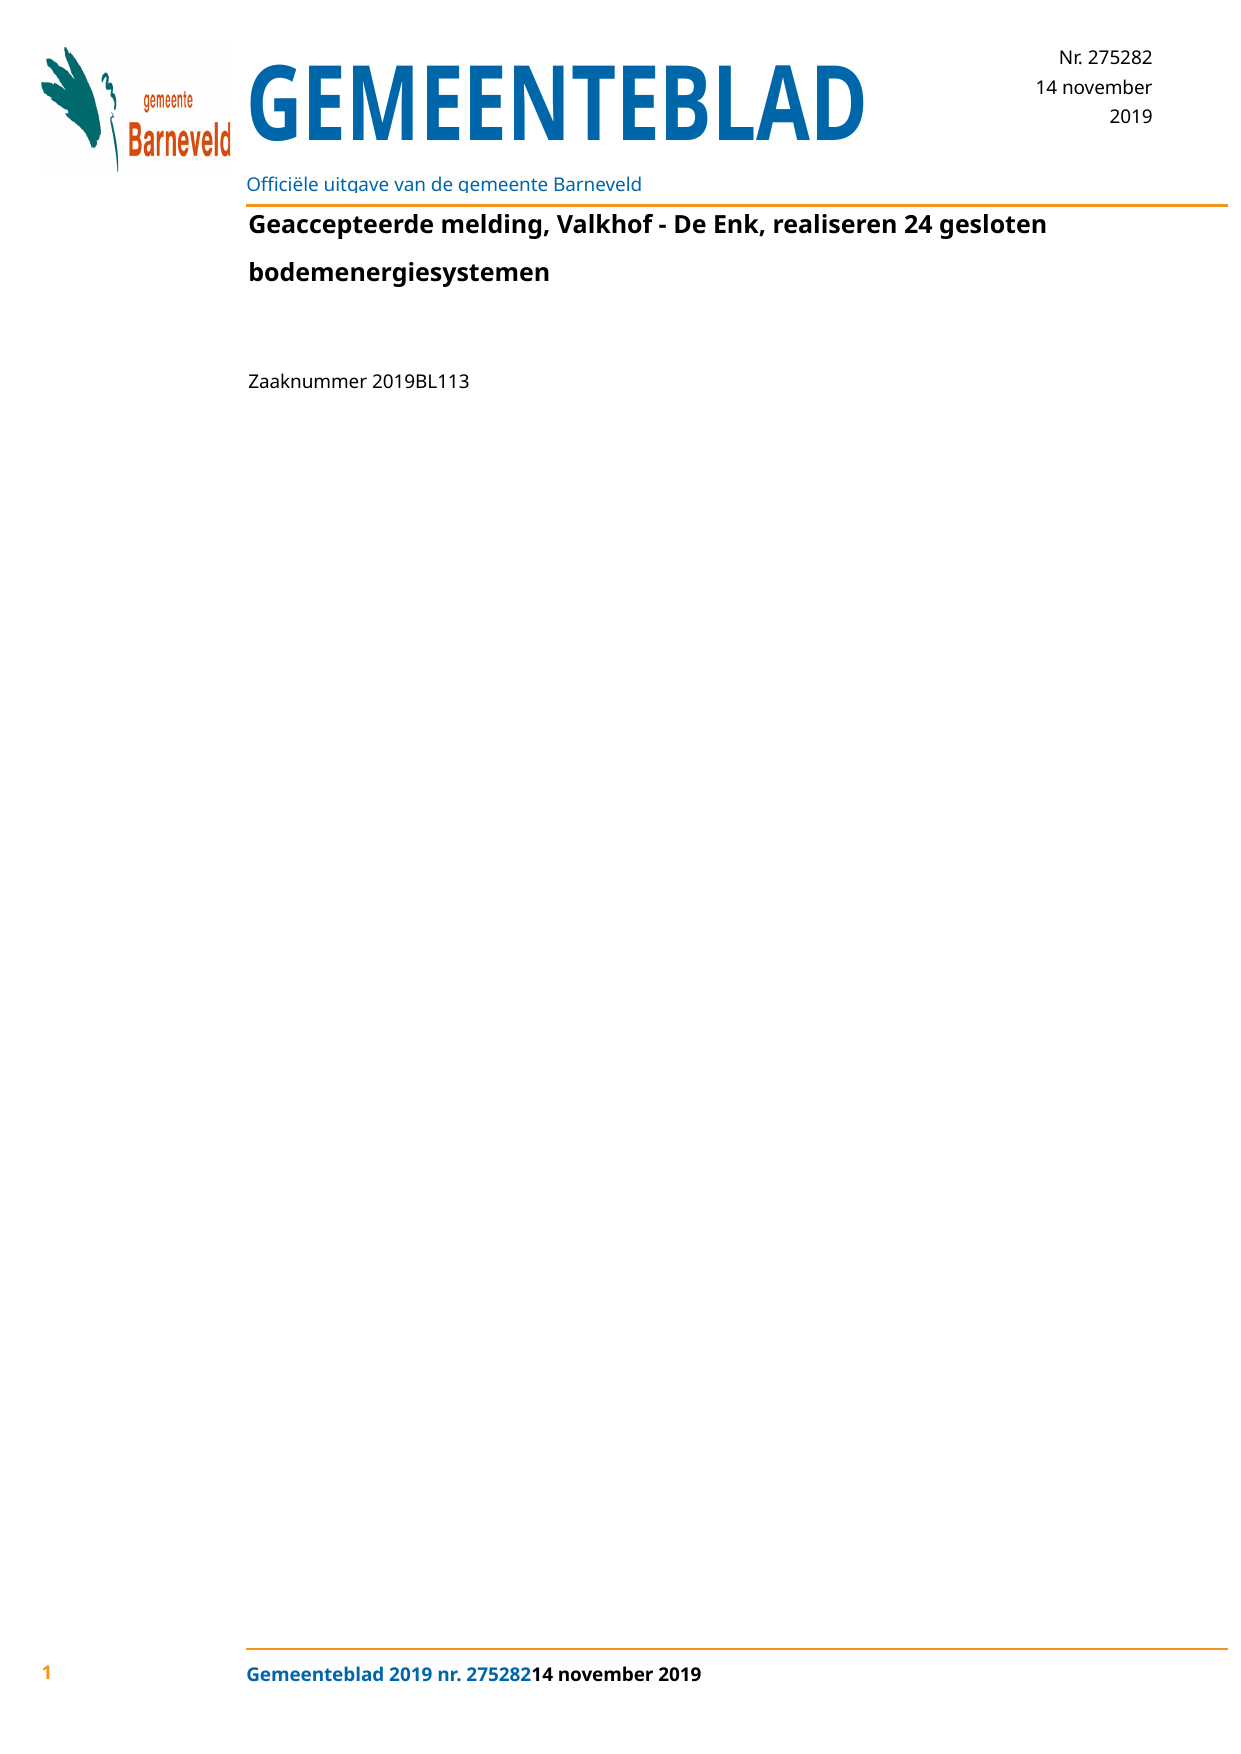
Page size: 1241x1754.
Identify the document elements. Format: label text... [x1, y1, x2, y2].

picture [41, 47, 231, 172]
text Geaccepteerde melding, Valkhof - De Enk, realiseren 24 gesloten bodemenergiesystemen [248, 207, 1152, 288]
text Zaaknummer 2019BL113 [248, 368, 1152, 394]
